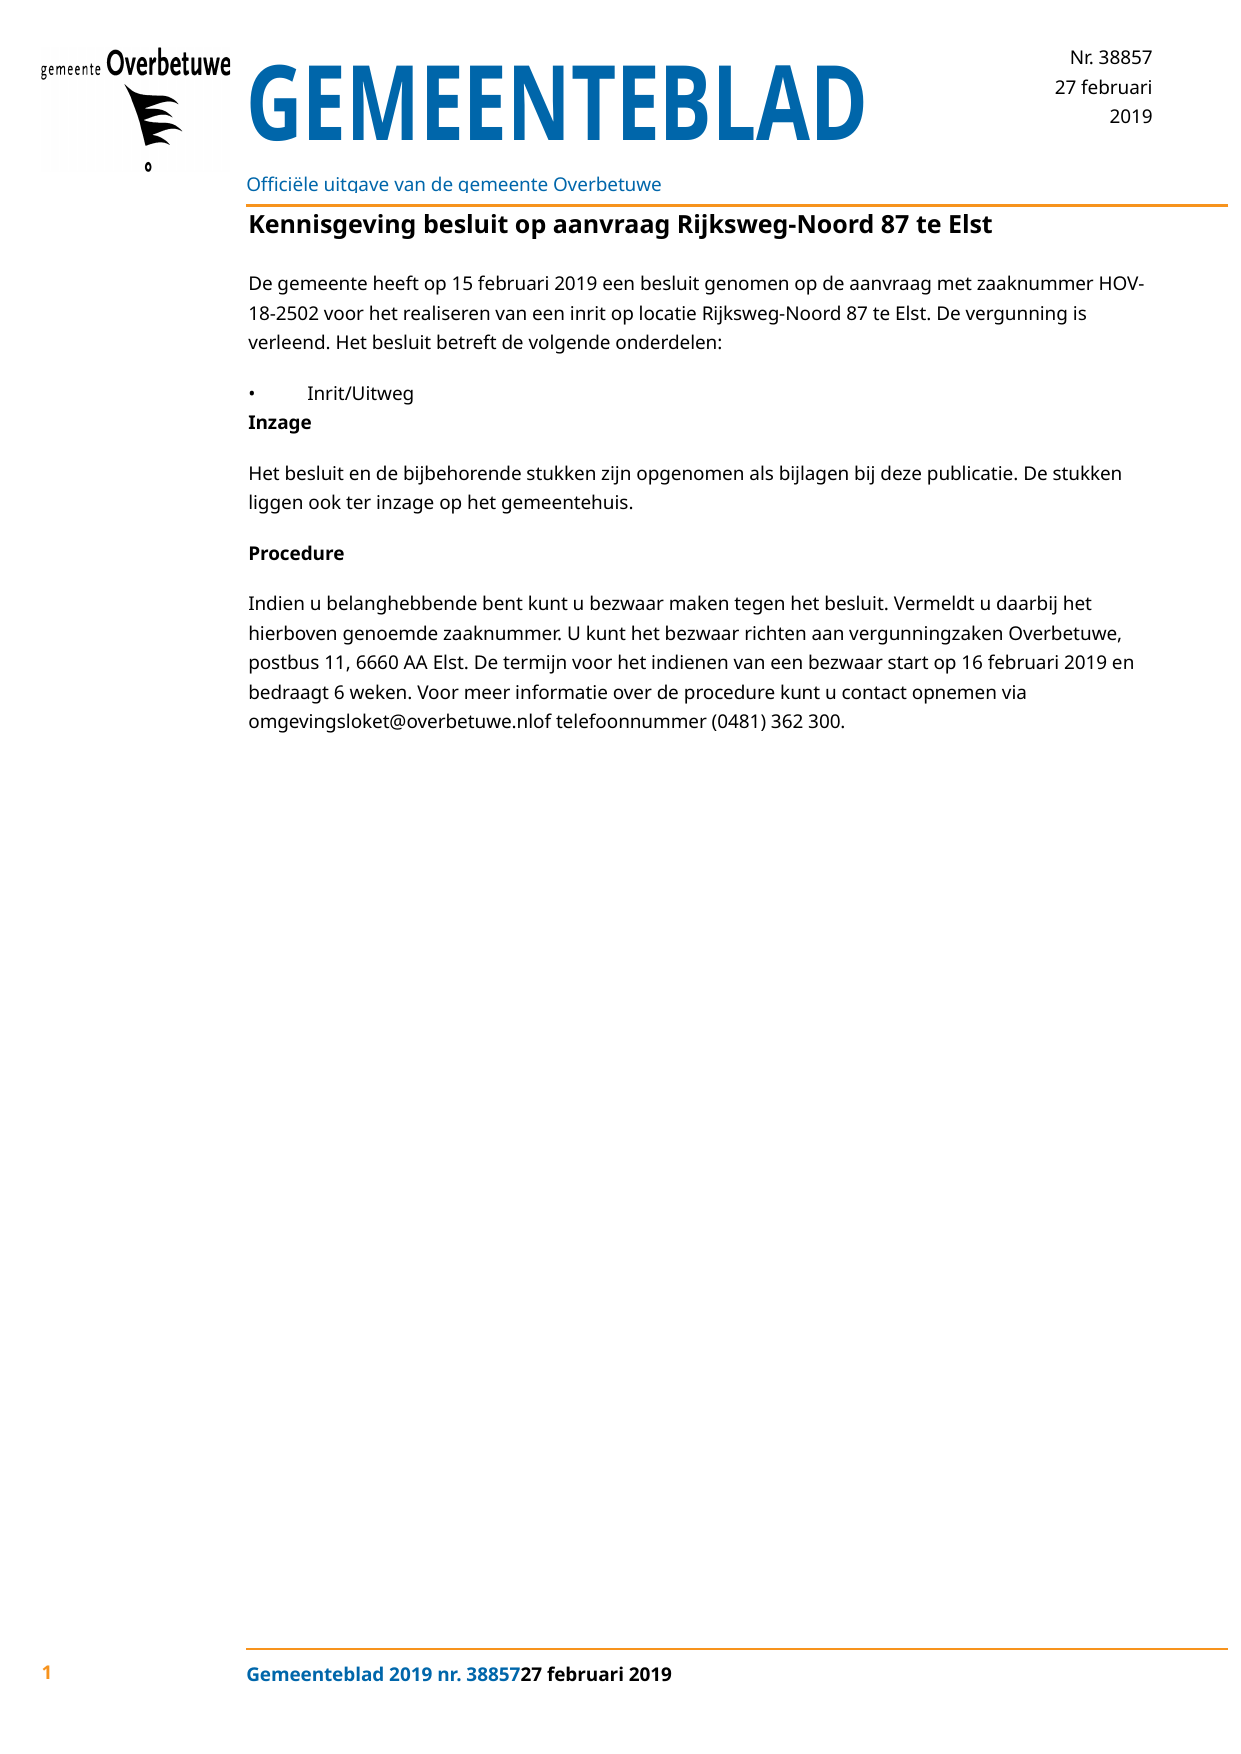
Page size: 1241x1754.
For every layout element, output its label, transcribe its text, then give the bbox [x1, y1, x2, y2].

picture [41, 47, 231, 172]
text Indien u belanghebbende bent kunt u bezwaar maken tegen het besluit. Vermeldt u daarbij het hierboven genoemde zaaknummer. U kunt het bezwaar richten aan vergunningzaken Overbetuwe, postbus 11, 6660 AA Elst. De termijn voor het indienen van een bezwaar start op 16 februari 2019 en bedraagt 6 weken. Voor meer informatie over de procedure kunt u contact opnemen via omgevingsloket@overbetuwe.nlof telefoonnummer (0481) 362 300. [248, 590, 1152, 734]
text Inzage [248, 409, 1152, 435]
text Procedure [248, 540, 1152, 566]
list Inrit/Uitweg [248, 380, 1152, 406]
text De gemeente heeft op 15 februari 2019 een besluit genomen op de aanvraag met zaaknummer HOV-18-2502 voor het realiseren van een inrit op locatie Rijksweg-Noord 87 te Elst. De vergunning is verleend. Het besluit betreft de volgende onderdelen: [248, 270, 1152, 355]
text Kennisgeving besluit op aanvraag Rijksweg-Noord 87 te Elst [248, 207, 1152, 241]
text Het besluit en de bijbehorende stukken zijn opgenomen als bijlagen bij deze publicatie. De stukken liggen ook ter inzage op het gemeentehuis. [248, 460, 1152, 515]
